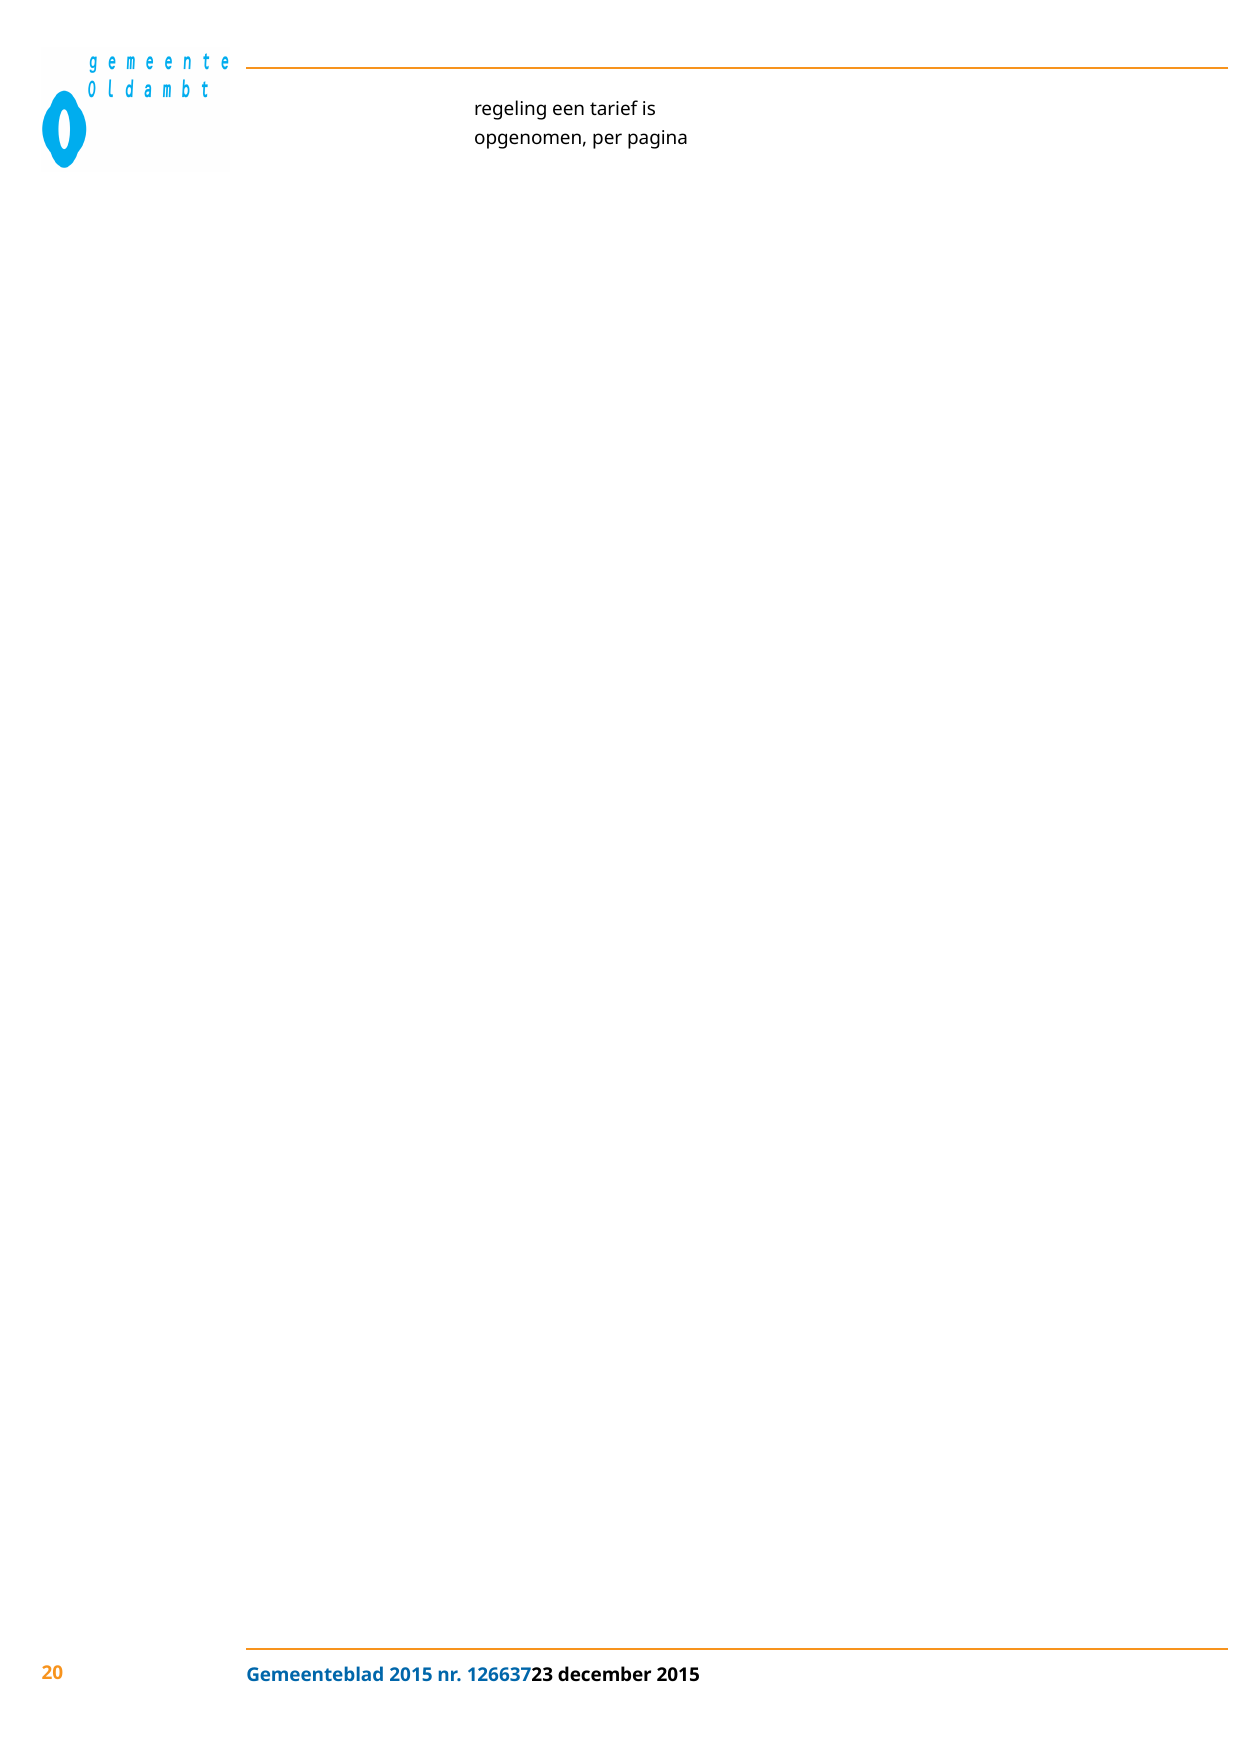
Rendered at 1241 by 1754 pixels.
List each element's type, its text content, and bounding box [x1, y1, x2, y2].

table_cell [700, 95, 926, 150]
picture [41, 47, 231, 172]
table_cell [248, 95, 474, 150]
table_cell regeling een tarief is opgenomen, per pagina [474, 95, 700, 150]
table_cell [926, 95, 1152, 150]
